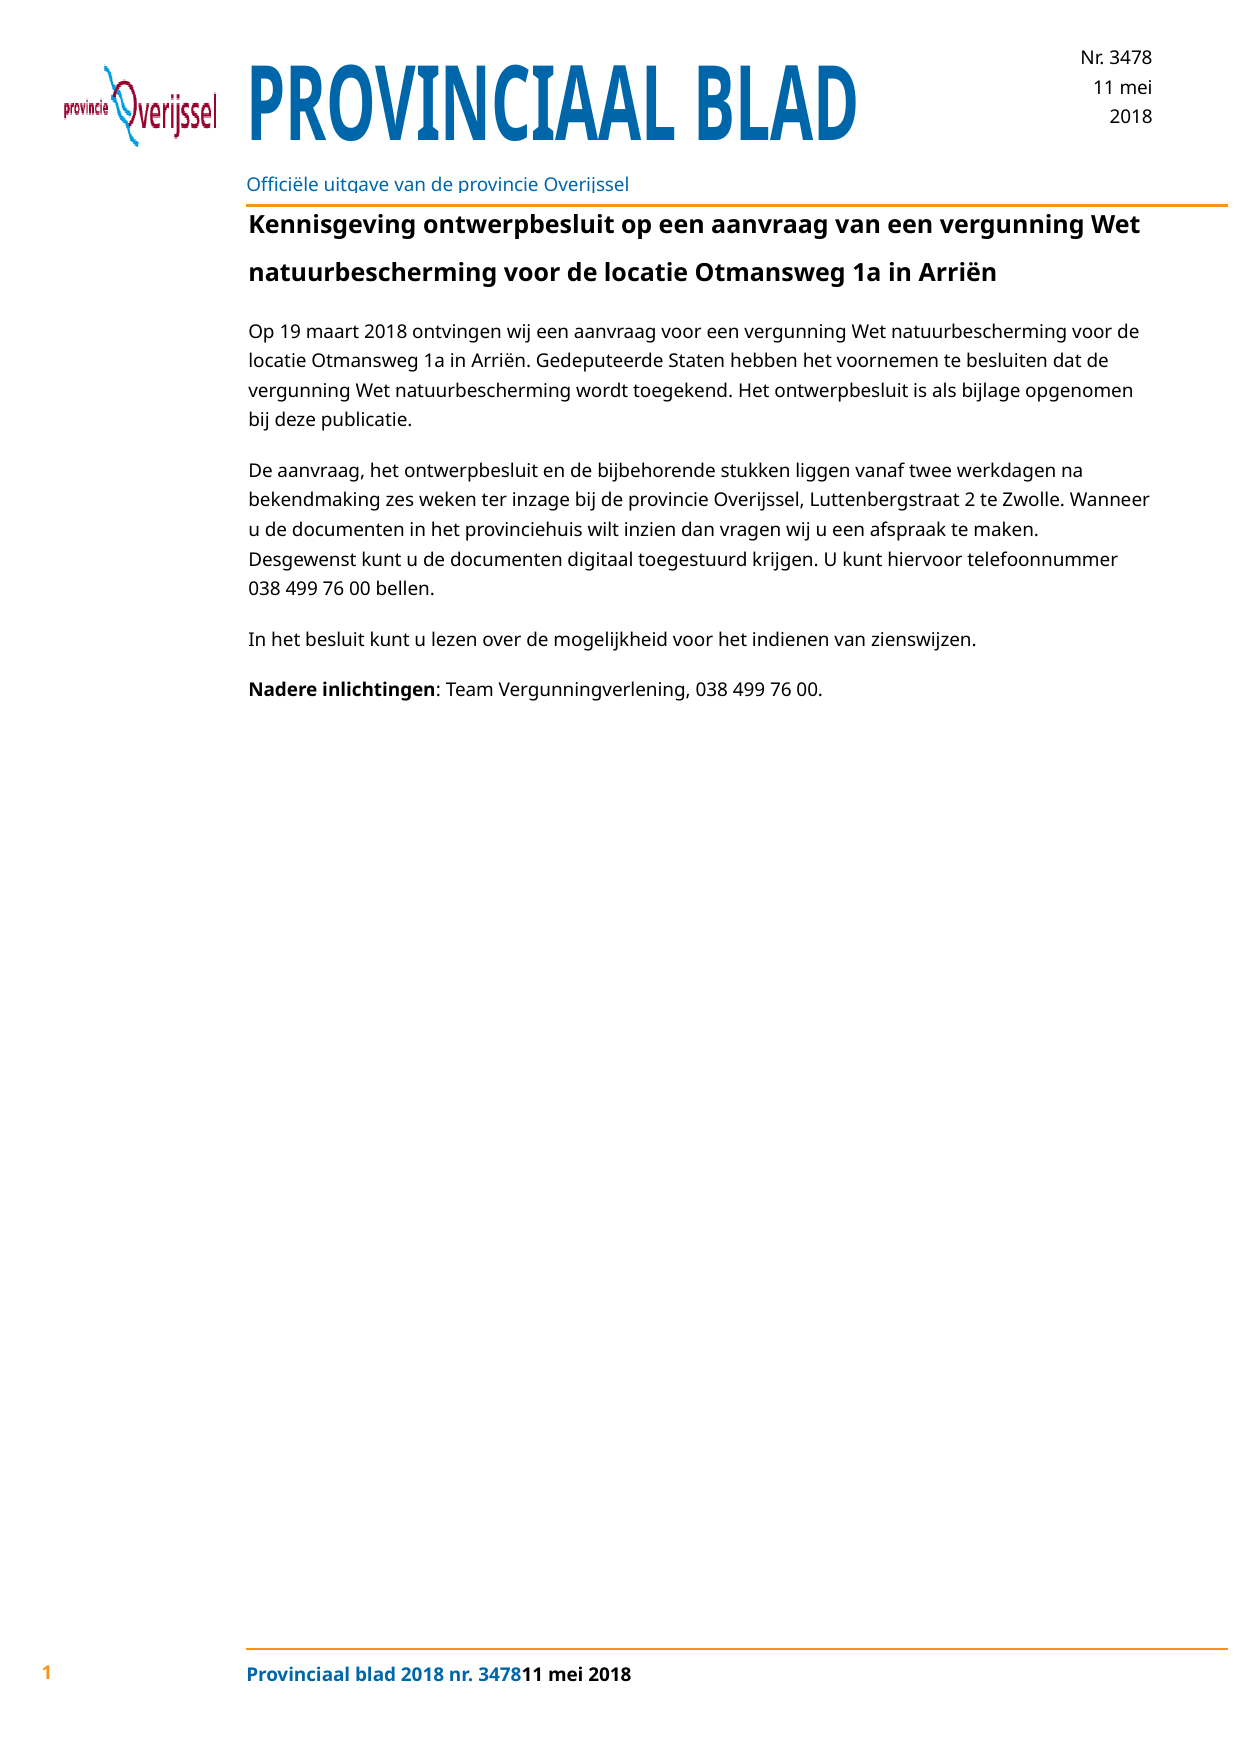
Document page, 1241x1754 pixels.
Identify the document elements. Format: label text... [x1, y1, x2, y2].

picture [41, 47, 231, 172]
text Op 19 maart 2018 ontvingen wij een aanvraag voor een vergunning Wet natuurbescherming voor de locatie Otmansweg 1a in Arriën. Gedeputeerde Staten hebben het voornemen te besluiten dat de vergunning Wet natuurbescherming wordt toegekend. Het ontwerpbesluit is als bijlage opgenomen bij deze publicatie. [248, 318, 1152, 432]
text Nadere inlichtingen: Team Vergunningverlening, 038 499 76 00. [248, 676, 1152, 702]
text In het besluit kunt u lezen over de mogelijkheid voor het indienen van zienswijzen. [248, 626, 1152, 652]
text Kennisgeving ontwerpbesluit op een aanvraag van een vergunning Wet natuurbescherming voor de locatie Otmansweg 1a in Arriën [248, 207, 1152, 288]
text De aanvraag, het ontwerpbesluit en de bijbehorende stukken liggen vanaf twee werkdagen na bekendmaking zes weken ter inzage bij de provincie Overijssel, Luttenbergstraat 2 te Zwolle. Wanneer u de documenten in het provinciehuis wilt inzien dan vragen wij u een afspraak te maken. Desgewenst kunt u de documenten digitaal toegestuurd krijgen. U kunt hiervoor telefoonnummer 038 499 76 00 bellen. [248, 457, 1152, 601]
